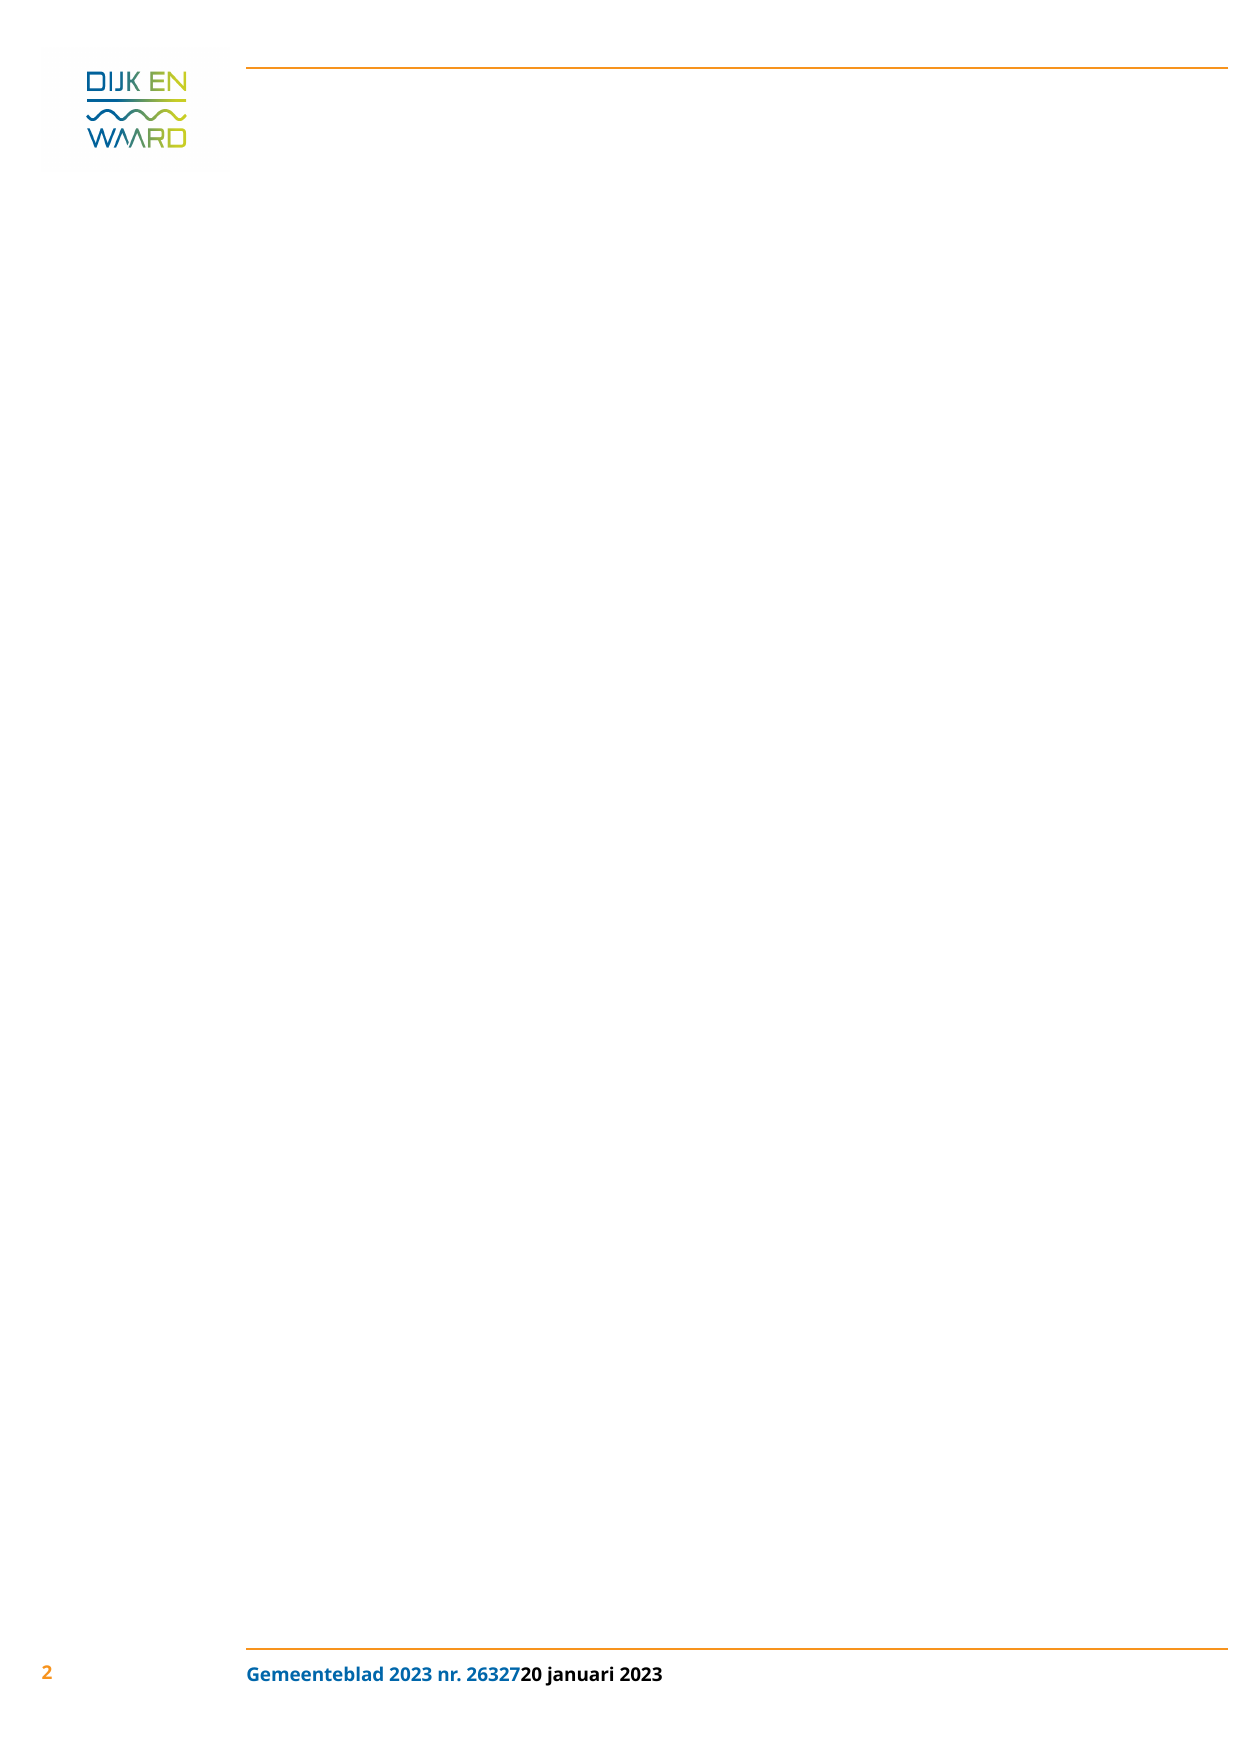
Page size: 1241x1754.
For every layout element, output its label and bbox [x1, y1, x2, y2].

picture [41, 47, 231, 172]
